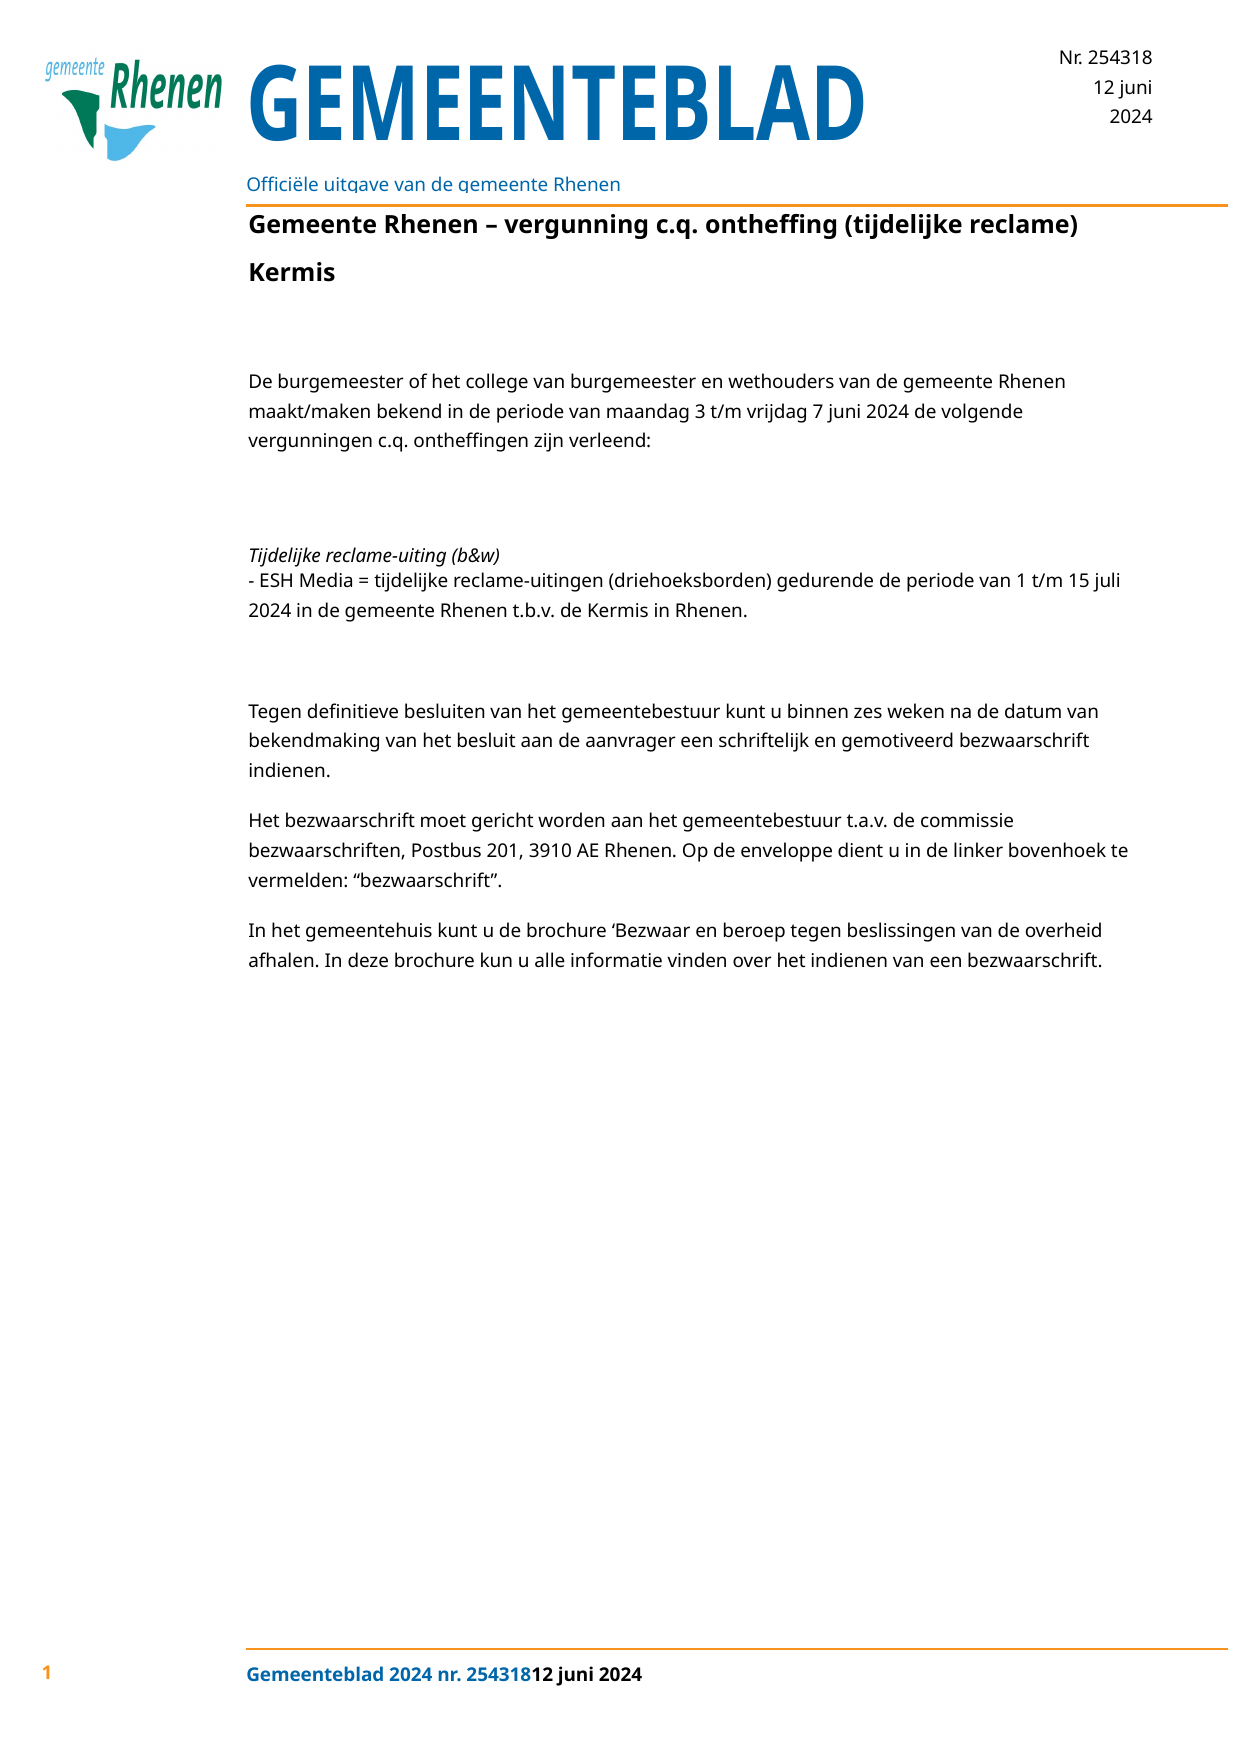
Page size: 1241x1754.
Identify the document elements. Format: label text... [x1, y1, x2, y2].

text Tijdelijke reclame-uiting (b&w) [248, 542, 1152, 568]
text De burgemeester of het college van burgemeester en wethouders van de gemeente Rhenen maakt/maken bekend in de periode van maandag 3 t/m vrijdag 7 juni 2024 de volgende vergunningen c.q. ontheffingen zijn verleend: [248, 368, 1152, 453]
text In het gemeentehuis kunt u de brochure ‘Bezwaar en beroep tegen beslissingen van de overheid afhalen. In deze brochure kun u alle informatie vinden over het indienen van een bezwaarschrift. [248, 917, 1152, 972]
picture [41, 47, 231, 172]
text Het bezwaarschrift moet gericht worden aan het gemeentebestuur t.a.v. de commissie bezwaarschriften, Postbus 201, 3910 AE Rhenen. Op de enveloppe dient u in de linker bovenhoek te vermelden: “bezwaarschrift”. [248, 808, 1152, 892]
text Tegen definitieve besluiten van het gemeentebestuur kunt u binnen zes weken na de datum van bekendmaking van het besluit aan de aanvrager een schriftelijk en gemotiveerd bezwaarschrift indienen. [248, 698, 1152, 783]
text - ESH Media = tijdelijke reclame-uitingen (driehoeksborden) gedurende de periode van 1 t/m 15 juli 2024 in de gemeente Rhenen t.b.v. de Kermis in Rhenen. [248, 568, 1152, 623]
text Gemeente Rhenen – vergunning c.q. ontheffing (tijdelijke reclame) Kermis [248, 207, 1152, 288]
